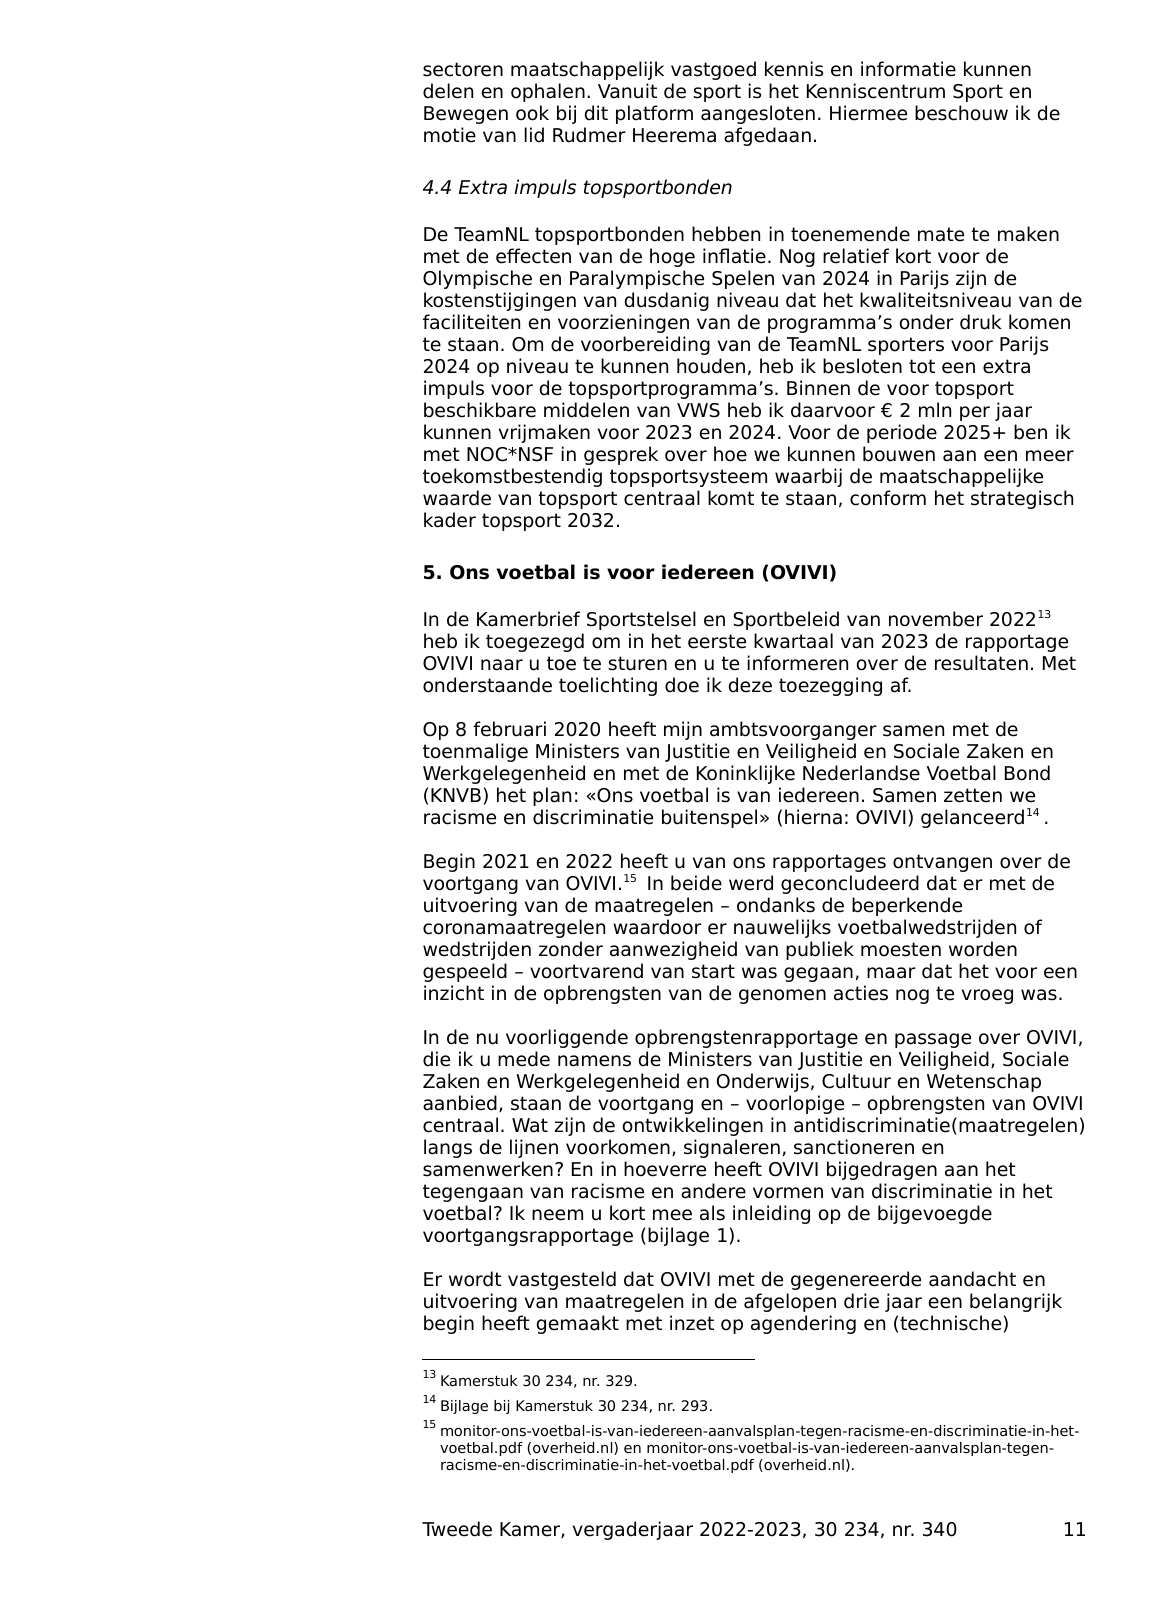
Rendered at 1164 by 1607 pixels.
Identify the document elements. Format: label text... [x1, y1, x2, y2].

text Bijlage bij Kamerstuk 30 234, nr. 293. [422, 1393, 1087, 1416]
text In de Kamerbrief Sportstelsel en Sportbeleid van november 2022 heb ik toegezegd om in het eerste kwartaal van 2023 de rapportage OVIVI naar u toe te sturen en u te informeren over de resultaten. Met onderstaande toelichting doe ik deze toezegging af. [422, 609, 1087, 697]
text sectoren maatschappelijk vastgoed kennis en informatie kunnen delen en ophalen. Vanuit de sport is het Kenniscentrum Sport en Bewegen ook bij dit platform aangesloten. Hiermee beschouw ik de motie van lid Rudmer Heerema afgedaan. [422, 59, 1087, 147]
text De TeamNL topsportbonden hebben in toenemende mate te maken met de effecten van de hoge inflatie. Nog relatief kort voor de Olympische en Paralympische Spelen van 2024 in Parijs zijn de kostenstijgingen van dusdanig niveau dat het kwaliteitsniveau van de faciliteiten en voorzieningen van de programma’s onder druk komen te staan. Om de voorbereiding van de TeamNL sporters voor Parijs 2024 op niveau te kunnen houden, heb ik besloten tot een extra impuls voor de topsportprogramma’s. Binnen de voor topsport beschikbare middelen van VWS heb ik daarvoor € 2 mln per jaar kunnen vrijmaken voor 2023 en 2024. Voor de periode 2025+ ben ik met NOC*NSF in gesprek over hoe we kunnen bouwen aan een meer toekomstbestendig topsportsysteem waarbij de maatschappelijke waarde van topsport centraal komt te staan, conform het strategisch kader topsport 2032. [422, 224, 1087, 532]
text In de nu voorliggende opbrengstenrapportage en passage over OVIVI, die ik u mede namens de Ministers van Justitie en Veiligheid, Sociale Zaken en Werkgelegenheid en Onderwijs, Cultuur en Wetenschap aanbied, staan de voortgang en – voorlopige – opbrengsten van OVIVI centraal. Wat zijn de ontwikkelingen in antidiscriminatie(maatregelen) langs de lijnen voorkomen, signaleren, sanctioneren en samenwerken? En in hoeverre heeft OVIVI bijgedragen aan het tegengaan van racisme en andere vormen van discriminatie in het voetbal? Ik neem u kort mee als inleiding op de bijgevoegde voortgangsrapportage (bijlage 1). [422, 1027, 1087, 1247]
subtitle 4.4 Extra impuls topsportbonden [422, 177, 1087, 199]
text Op 8 februari 2020 heeft mijn ambtsvoorganger samen met de toenmalige Ministers van Justitie en Veiligheid en Sociale Zaken en Werkgelegenheid en met de Koninklijke Nederlandse Voetbal Bond (KNVB) het plan: «Ons voetbal is van iedereen. Samen zetten we racisme en discriminatie buitenspel» (hierna: OVIVI) gelanceerd. [422, 719, 1087, 829]
text Er wordt vastgesteld dat OVIVI met de gegenereerde aandacht en uitvoering van maatregelen in de afgelopen drie jaar een belangrijk begin heeft gemaakt met inzet op agendering en (technische) [422, 1269, 1087, 1335]
text Begin 2021 en 2022 heeft u van ons rapportages ontvangen over de voortgang van OVIVI. In beide werd geconcludeerd dat er met de uitvoering van de maatregelen – ondanks de beperkende coronamaatregelen waardoor er nauwelijks voetbalwedstrijden of wedstrijden zonder aanwezigheid van publiek moesten worden gespeeld – voortvarend van start was gegaan, maar dat het voor een inzicht in de opbrengsten van de genomen acties nog te vroeg was. [422, 851, 1087, 1005]
text Kamerstuk 30 234, nr. 329. [422, 1368, 1087, 1391]
text monitor-ons-voetbal-is-van-iedereen-aanvalsplan-tegen-racisme-en-discriminatie-in-het-voetbal.pdf (overheid.nl) en monitor-ons-voetbal-is-van-iedereen-aanvalsplan-tegen-racisme-en-discriminatie-in-het-voetbal.pdf (overheid.nl). [422, 1418, 1087, 1474]
subtitle 5. Ons voetbal is voor iedereen (OVIVI) [422, 562, 1087, 584]
